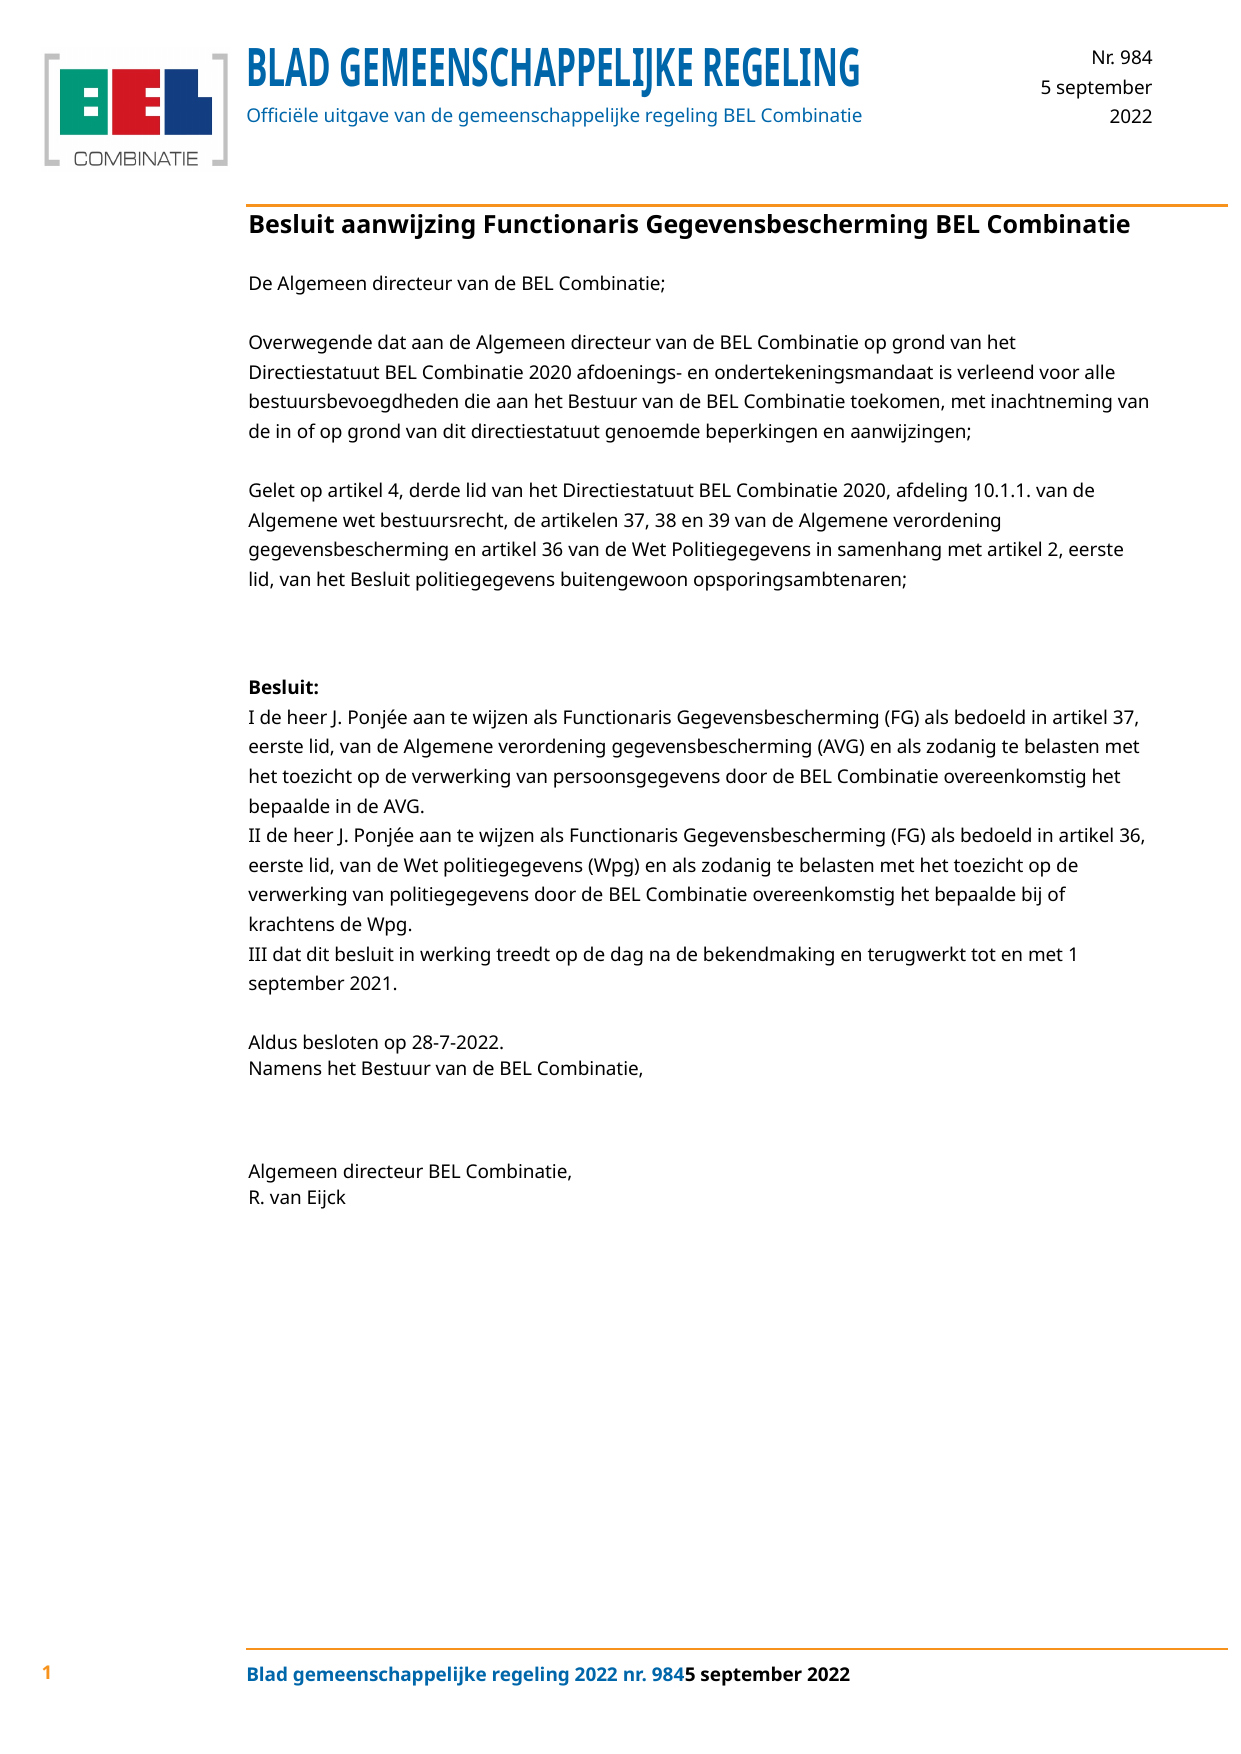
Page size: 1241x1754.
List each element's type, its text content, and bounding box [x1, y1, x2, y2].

text De Algemeen directeur van de BEL Combinatie; [248, 270, 1152, 296]
text Aldus besloten op 28-7-2022. [248, 1029, 1152, 1055]
text R. van Eijck [248, 1184, 1152, 1210]
text Namens het Bestuur van de BEL Combinatie, [248, 1055, 1152, 1081]
picture [41, 47, 231, 172]
text Besluit: [248, 674, 1152, 700]
text I de heer J. Ponjée aan te wijzen als Functionaris Gegevensbescherming (FG) als bedoeld in artikel 37, eerste lid, van de Algemene verordening gegevensbescherming (AVG) en als zodanig te belasten met het toezicht op de verwerking van persoonsgegevens door de BEL Combinatie overeenkomstig het bepaalde in de AVG. [248, 704, 1152, 819]
text II de heer J. Ponjée aan te wijzen als Functionaris Gegevensbescherming (FG) als bedoeld in artikel 36, eerste lid, van de Wet politiegegevens (Wpg) en als zodanig te belasten met het toezicht op de verwerking van politiegegevens door de BEL Combinatie overeenkomstig het bepaalde bij of krachtens de Wpg. [248, 822, 1152, 937]
text Algemeen directeur BEL Combinatie, [248, 1158, 1152, 1184]
text Besluit aanwijzing Functionaris Gegevensbescherming BEL Combinatie [248, 207, 1152, 241]
text Overwegende dat aan de Algemeen directeur van de BEL Combinatie op grond van het Directiestatuut BEL Combinatie 2020 afdoenings- en ondertekeningsmandaat is verleend voor alle bestuursbevoegdheden die aan het Bestuur van de BEL Combinatie toekomen, met inachtneming van de in of op grond van dit directiestatuut genoemde beperkingen en aanwijzingen; [248, 329, 1152, 444]
text Gelet op artikel 4, derde lid van het Directiestatuut BEL Combinatie 2020, afdeling 10.1.1. van de Algemene wet bestuursrecht, de artikelen 37, 38 en 39 van de Algemene verordening gegevensbescherming en artikel 36 van de Wet Politiegegevens in samenhang met artikel 2, eerste lid, van het Besluit politiegegevens buitengewoon opsporingsambtenaren; [248, 477, 1152, 592]
text III dat dit besluit in werking treedt op de dag na de bekendmaking en terugwerkt tot en met 1 september 2021. [248, 941, 1152, 996]
